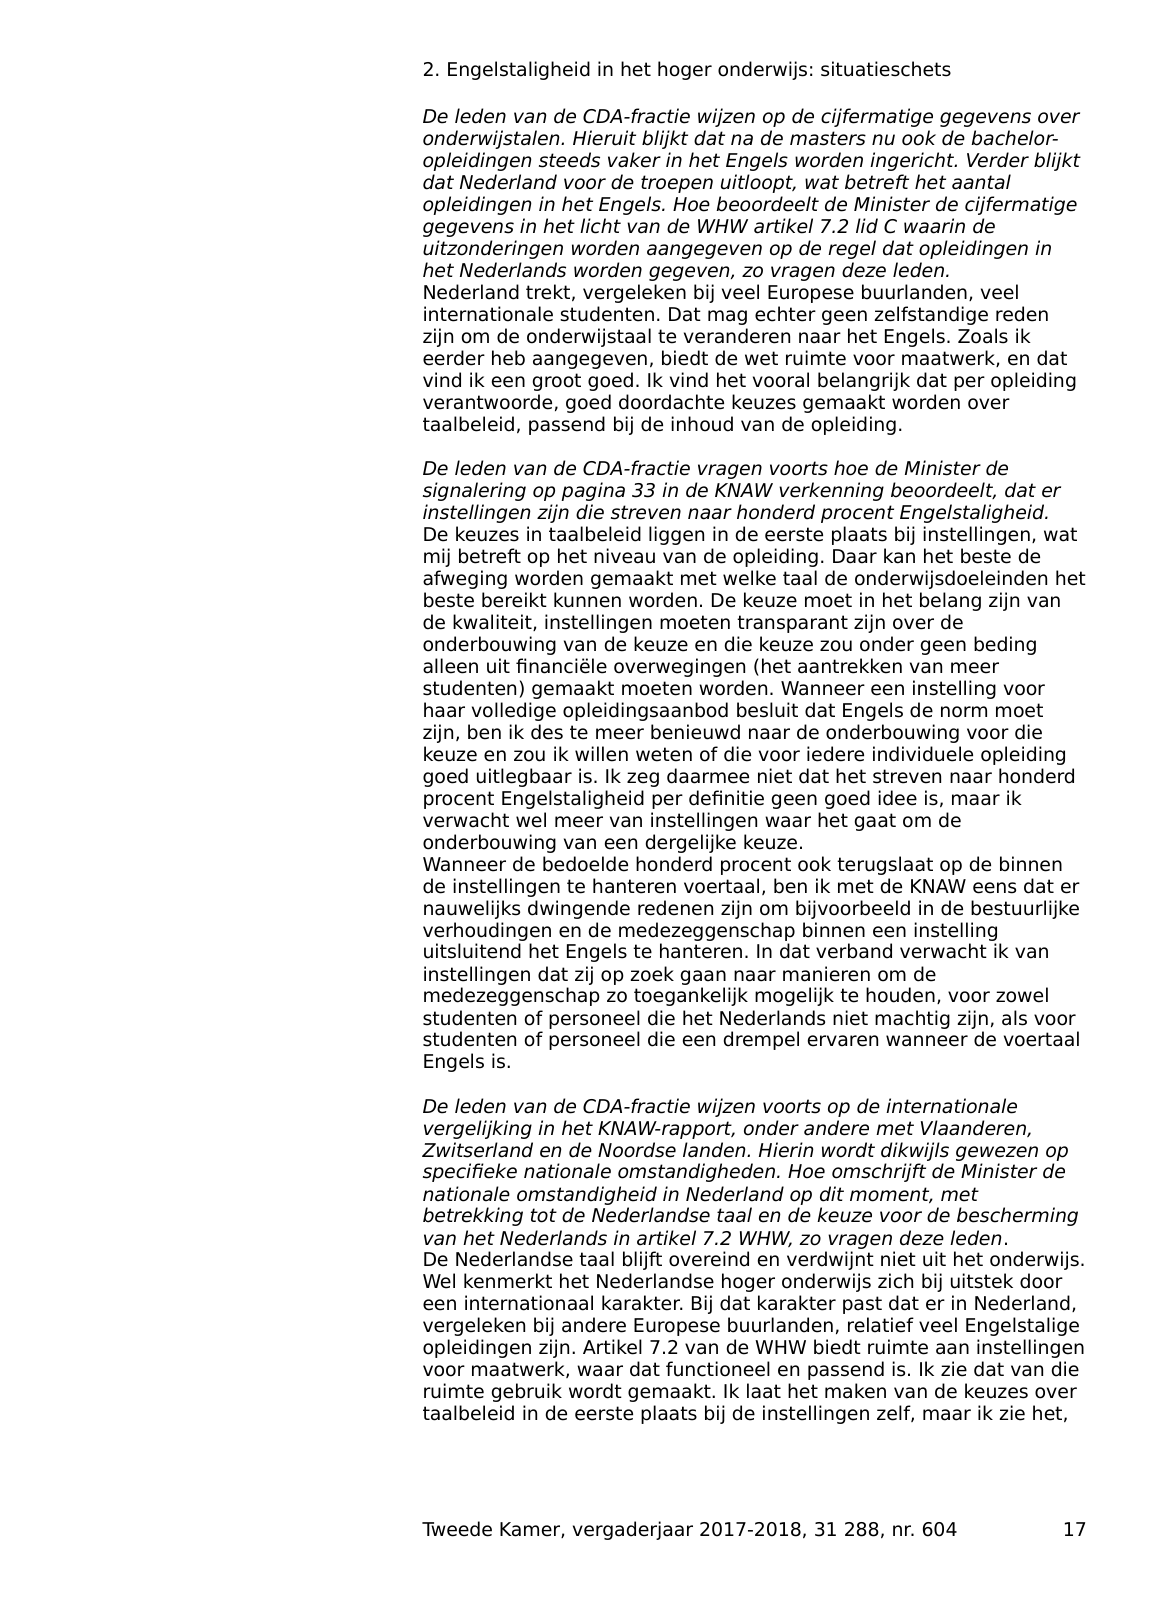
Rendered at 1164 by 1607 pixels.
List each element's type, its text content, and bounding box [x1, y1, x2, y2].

text De leden van de CDA-fractie wijzen voorts op de internationale vergelijking in het KNAW-rapport, onder andere met Vlaanderen, Zwitserland en de Noordse landen. Hierin wordt dikwijls gewezen op specifieke nationale omstandigheden. Hoe omschrijft de Minister de nationale omstandigheid in Nederland op dit moment, met betrekking tot de Nederlandse taal en de keuze voor de bescherming van het Nederlands in artikel 7.2 WHW, zo vragen deze leden. [422, 1096, 1087, 1249]
text De leden van de CDA-fractie vragen voorts hoe de Minister de signalering op pagina 33 in de KNAW verkenning beoordeelt, dat er instellingen zijn die streven naar honderd procent Engelstaligheid. [422, 458, 1087, 524]
text De keuzes in taalbeleid liggen in de eerste plaats bij instellingen, wat mij betreft op het niveau van de opleiding. Daar kan het beste de afweging worden gemaakt met welke taal de onderwijsdoeleinden het beste bereikt kunnen worden. De keuze moet in het belang zijn van de kwaliteit, instellingen moeten transparant zijn over de onderbouwing van de keuze en die keuze zou onder geen beding alleen uit financiële overwegingen (het aantrekken van meer studenten) gemaakt moeten worden. Wanneer een instelling voor haar volledige opleidingsaanbod besluit dat Engels de norm moet zijn, ben ik des te meer benieuwd naar de onderbouwing voor die keuze en zou ik willen weten of die voor iedere individuele opleiding goed uitlegbaar is. Ik zeg daarmee niet dat het streven naar honderd procent Engelstaligheid per definitie geen goed idee is, maar ik verwacht wel meer van instellingen waar het gaat om de onderbouwing van een dergelijke keuze. [422, 524, 1087, 853]
text Nederland trekt, vergeleken bij veel Europese buurlanden, veel internationale studenten. Dat mag echter geen zelfstandige reden zijn om de onderwijstaal te veranderen naar het Engels. Zoals ik eerder heb aangegeven, biedt de wet ruimte voor maatwerk, en dat vind ik een groot goed. Ik vind het vooral belangrijk dat per opleiding verantwoorde, goed doordachte keuzes gemaakt worden over taalbeleid, passend bij de inhoud van de opleiding. [422, 282, 1087, 436]
subtitle 2. Engelstaligheid in het hoger onderwijs: situatieschets [422, 59, 1087, 81]
text De Nederlandse taal blijft overeind en verdwijnt niet uit het onderwijs. Wel kenmerkt het Nederlandse hoger onderwijs zich bij uitstek door een internationaal karakter. Bij dat karakter past dat er in Nederland, vergeleken bij andere Europese buurlanden, relatief veel Engelstalige opleidingen zijn. Artikel 7.2 van de WHW biedt ruimte aan instellingen voor maatwerk, waar dat functioneel en passend is. Ik zie dat van die ruimte gebruik wordt gemaakt. Ik laat het maken van de keuzes over taalbeleid in de eerste plaats bij de instellingen zelf, maar ik zie het, [422, 1249, 1087, 1425]
text Wanneer de bedoelde honderd procent ook terugslaat op de binnen de instellingen te hanteren voertaal, ben ik met de KNAW eens dat er nauwelijks dwingende redenen zijn om bijvoorbeeld in de bestuurlijke verhoudingen en de medezeggenschap binnen een instelling uitsluitend het Engels te hanteren. In dat verband verwacht ik van instellingen dat zij op zoek gaan naar manieren om de medezeggenschap zo toegankelijk mogelijk te houden, voor zowel studenten of personeel die het Nederlands niet machtig zijn, als voor studenten of personeel die een drempel ervaren wanneer de voertaal Engels is. [422, 853, 1087, 1073]
text De leden van de CDA-fractie wijzen op de cijfermatige gegevens over onderwijstalen. Hieruit blijkt dat na de masters nu ook de bachelor-opleidingen steeds vaker in het Engels worden ingericht. Verder blijkt dat Nederland voor de troepen uitloopt, wat betreft het aantal opleidingen in het Engels. Hoe beoordeelt de Minister de cijfermatige gegevens in het licht van de WHW artikel 7.2 lid C waarin de uitzonderingen worden aangegeven op de regel dat opleidingen in het Nederlands worden gegeven, zo vragen deze leden. [422, 106, 1087, 282]
